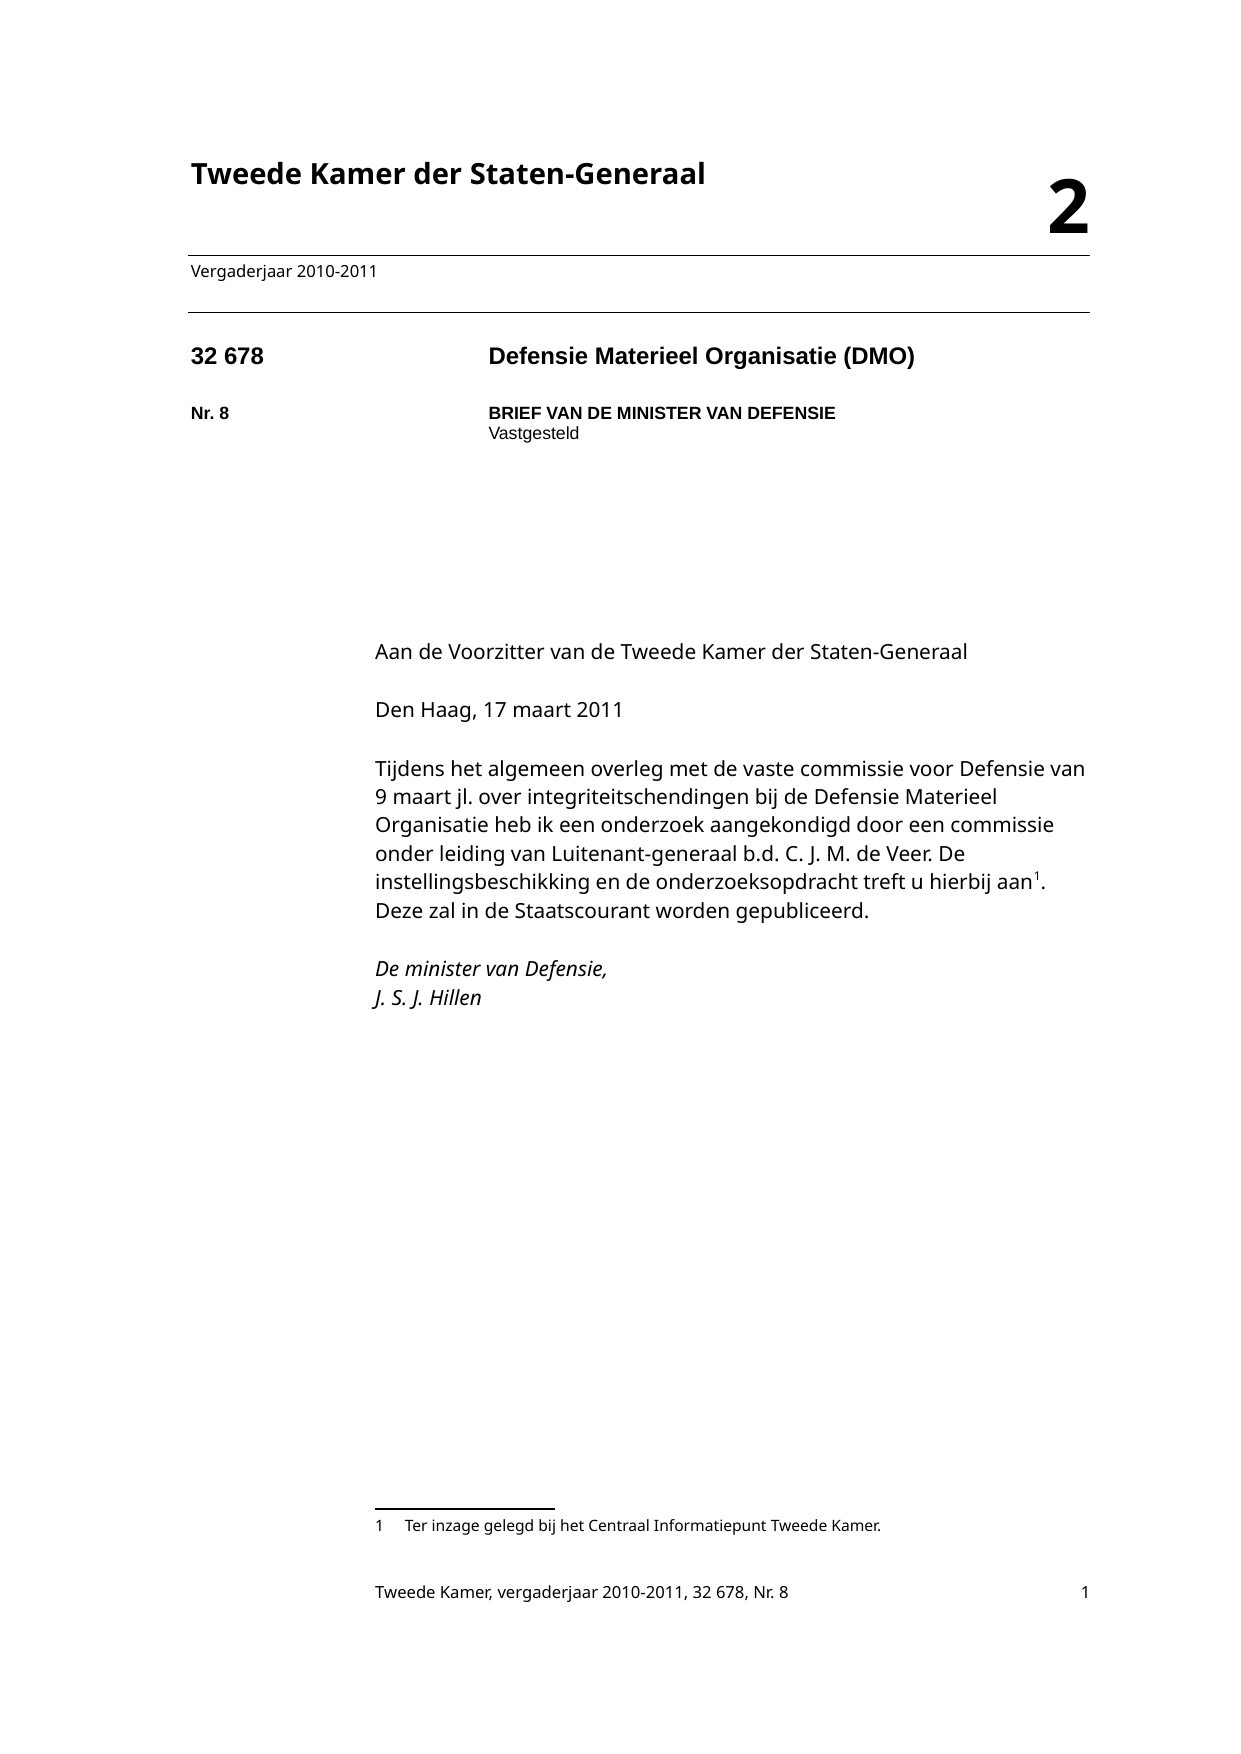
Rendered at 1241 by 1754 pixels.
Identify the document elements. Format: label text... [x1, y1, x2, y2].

table_header 2 [910, 150, 1090, 255]
table_cell Nr. 8 [188, 399, 485, 518]
text Tijdens het algemeen overleg met de vaste commissie voor Defensie van 9 maart jl. over integriteitschendingen bij de Defensie Materieel Organisatie heb ik een onderzoek aangekondigd door een commissie onder leiding van Luitenant-generaal b.d. C. J. M. de Veer. De instellingsbeschikking en de onderzoeksopdracht treft u hierbij aan. Deze zal in de Staatscourant worden gepubliceerd. [375, 754, 1090, 924]
text J. S. J. Hillen [375, 983, 1090, 1011]
text Den Haag, 17 maart 2011 [375, 695, 1090, 724]
table_cell Vergaderjaar 2010-2011 [188, 256, 485, 312]
text Aan de Voorzitter van de Tweede Kamer der Staten-Generaal [375, 637, 1090, 665]
text Ter inzage gelegd bij het Centraal Informatiepunt Tweede Kamer. [375, 1508, 1090, 1536]
table_cell Defensie Materieel Organisatie (DMO) [485, 339, 1090, 399]
table_cell [485, 256, 1090, 312]
text De minister van Defensie, [375, 954, 1090, 983]
table_header Tweede Kamer der Staten-Generaal [188, 150, 909, 255]
table_cell [485, 313, 1090, 339]
table_cell BRIEF VAN DE MINISTER VAN DEFENSIE Vastgesteld [485, 399, 1090, 518]
table_cell 32 678 [188, 339, 485, 399]
table_cell [188, 313, 485, 339]
